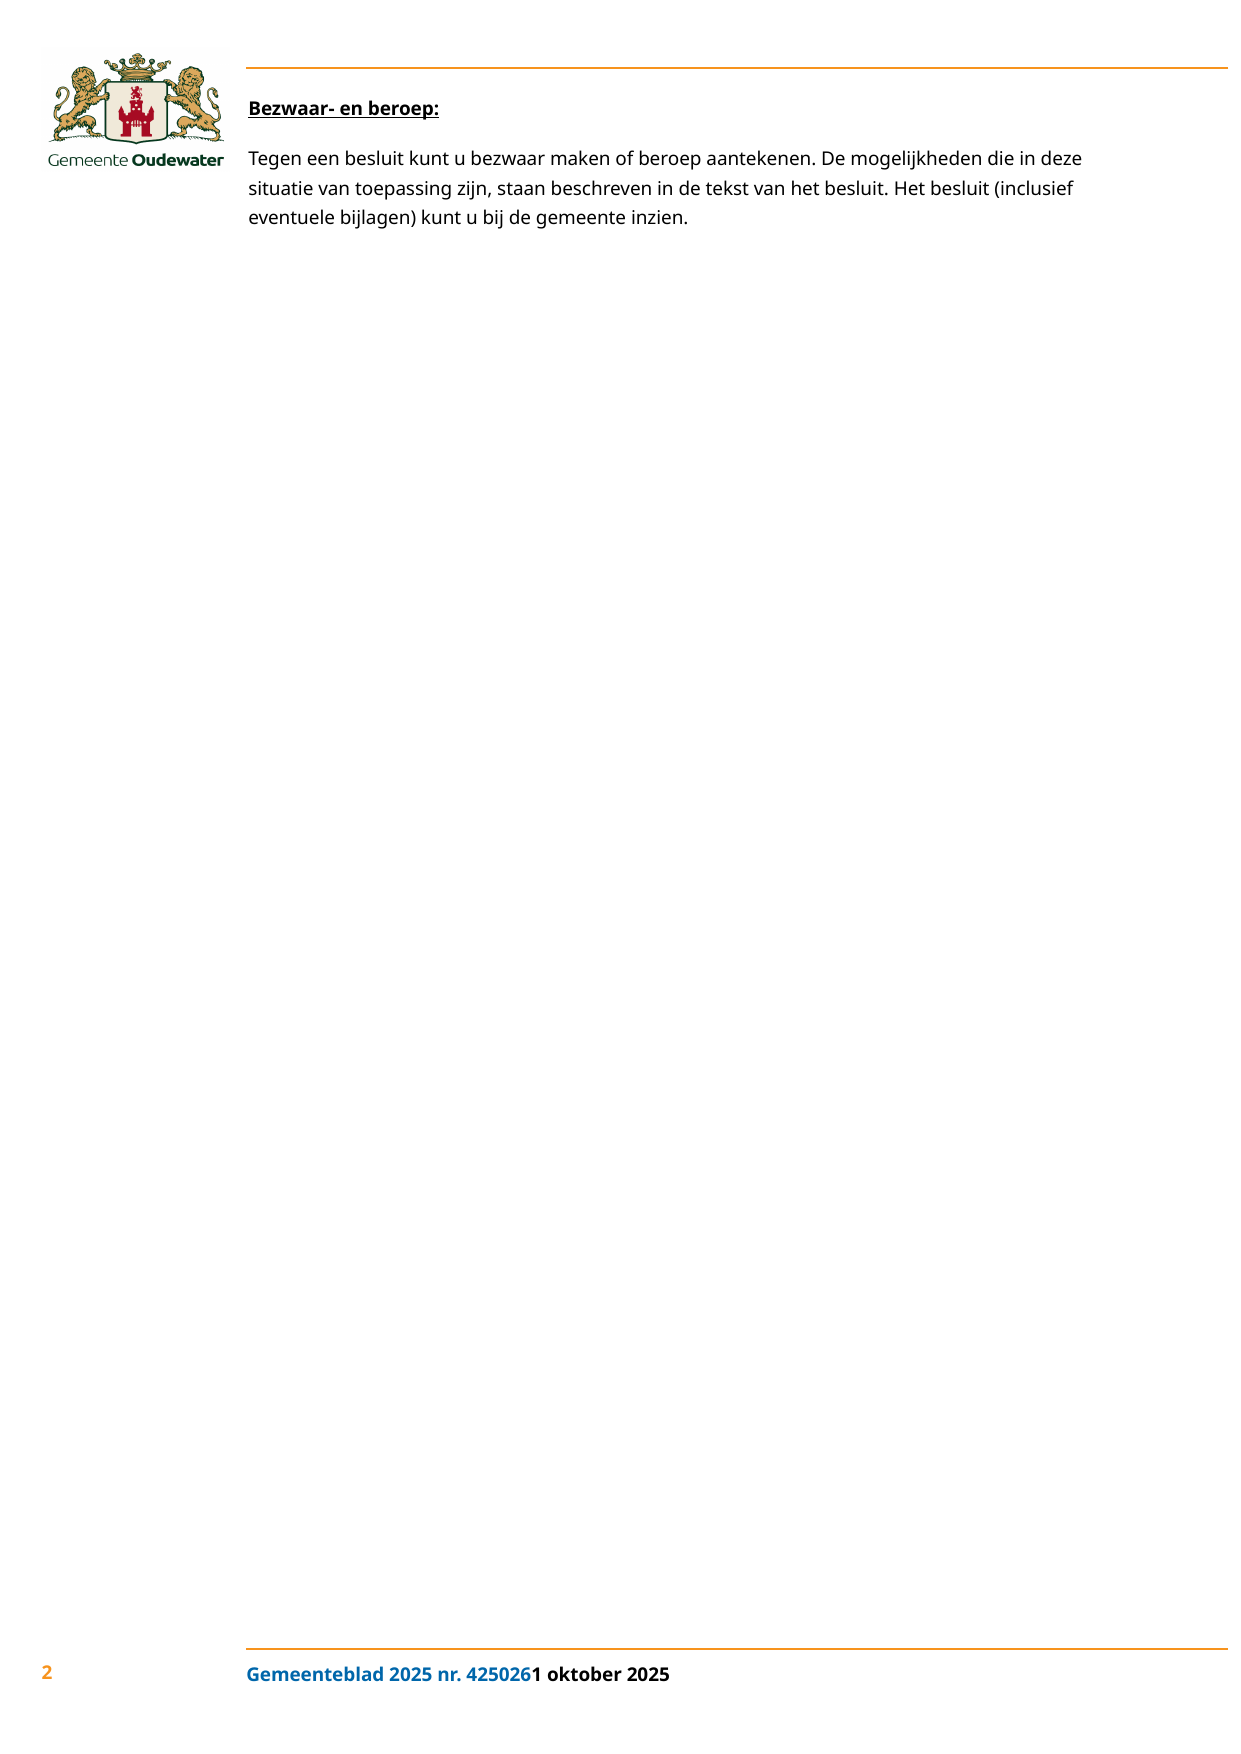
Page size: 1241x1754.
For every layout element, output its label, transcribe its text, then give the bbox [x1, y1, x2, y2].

text Bezwaar- en beroep: [248, 95, 1152, 121]
text Tegen een besluit kunt u bezwaar maken of beroep aantekenen. De mogelijkheden die in deze situatie van toepassing zijn, staan beschreven in de tekst van het besluit. Het besluit (inclusief eventuele bijlagen) kunt u bij de gemeente inzien. [248, 145, 1152, 230]
picture [41, 47, 231, 172]
